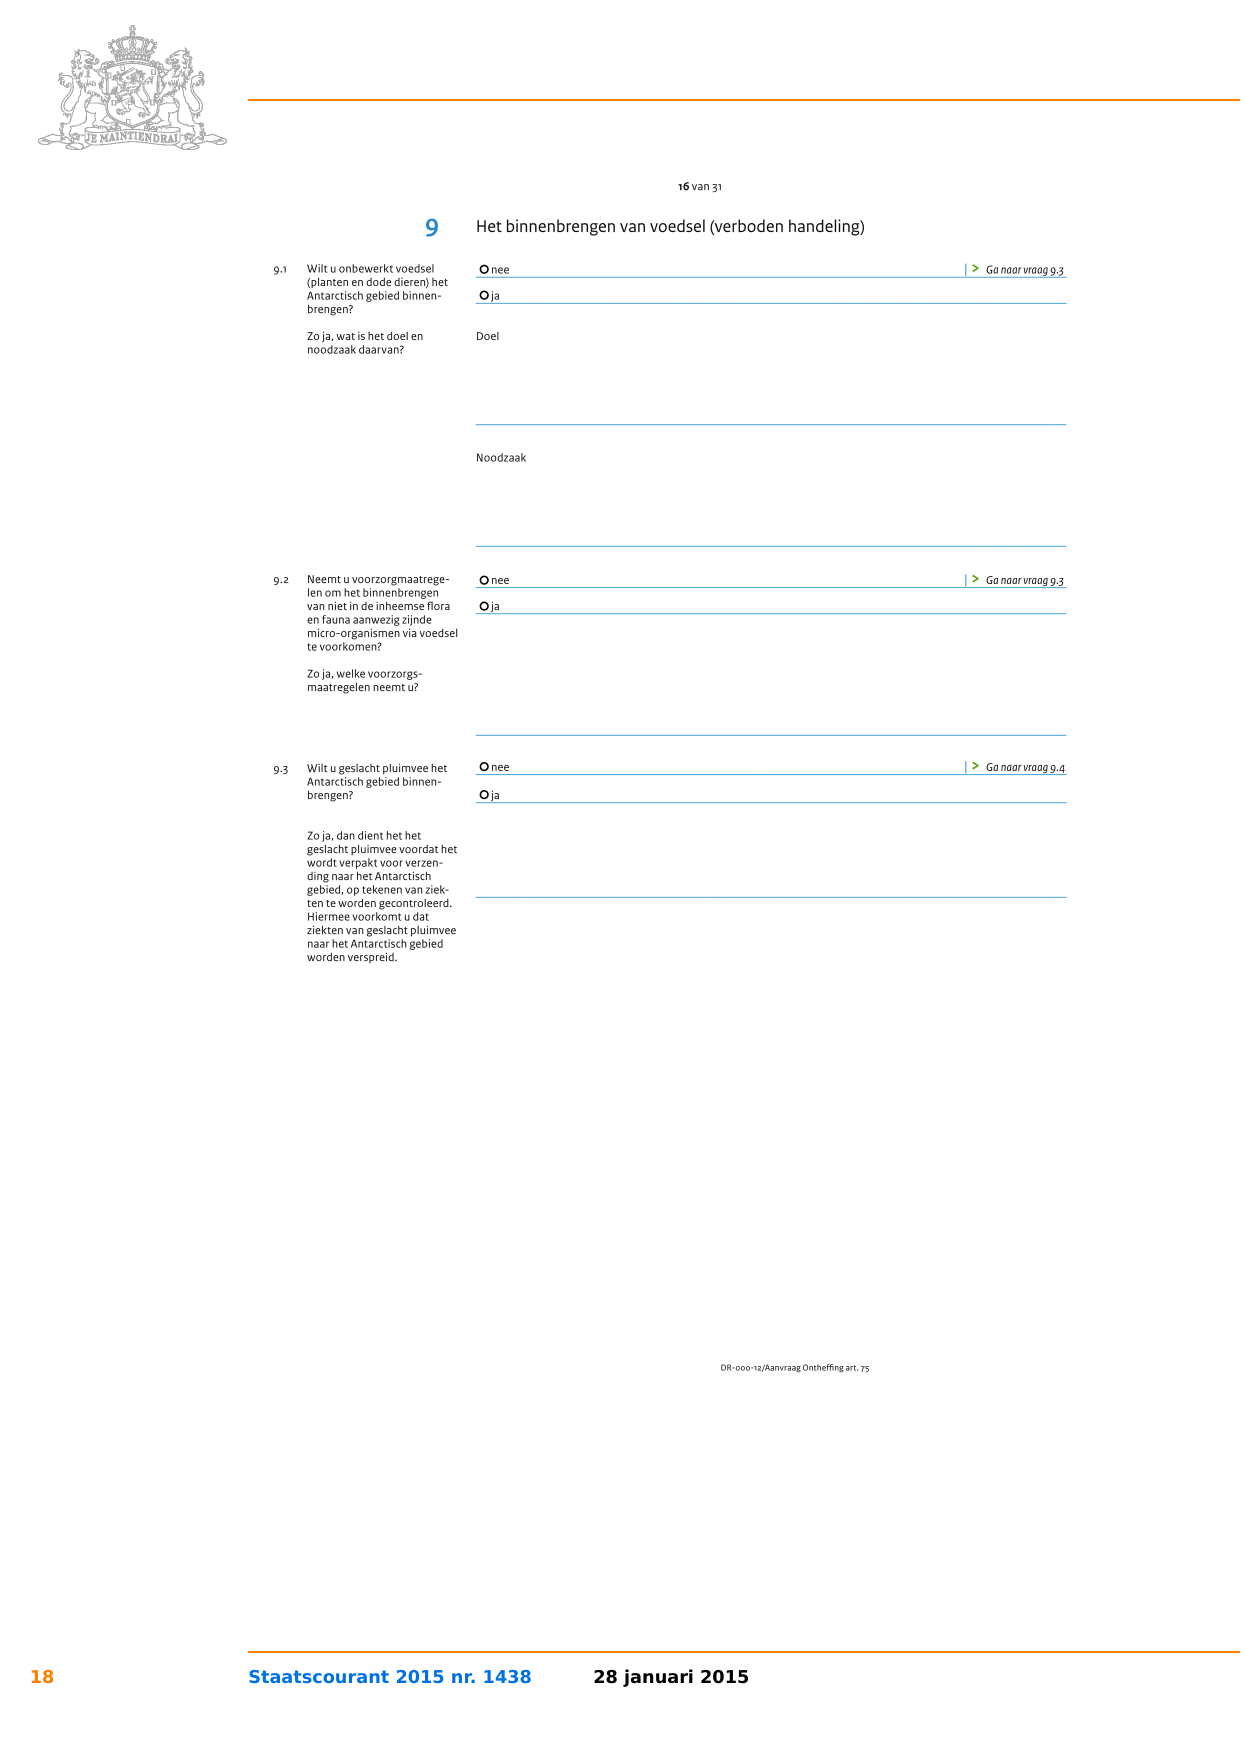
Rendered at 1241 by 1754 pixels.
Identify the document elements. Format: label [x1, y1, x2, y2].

picture [248, 151, 1134, 1404]
picture [38, 25, 227, 150]
